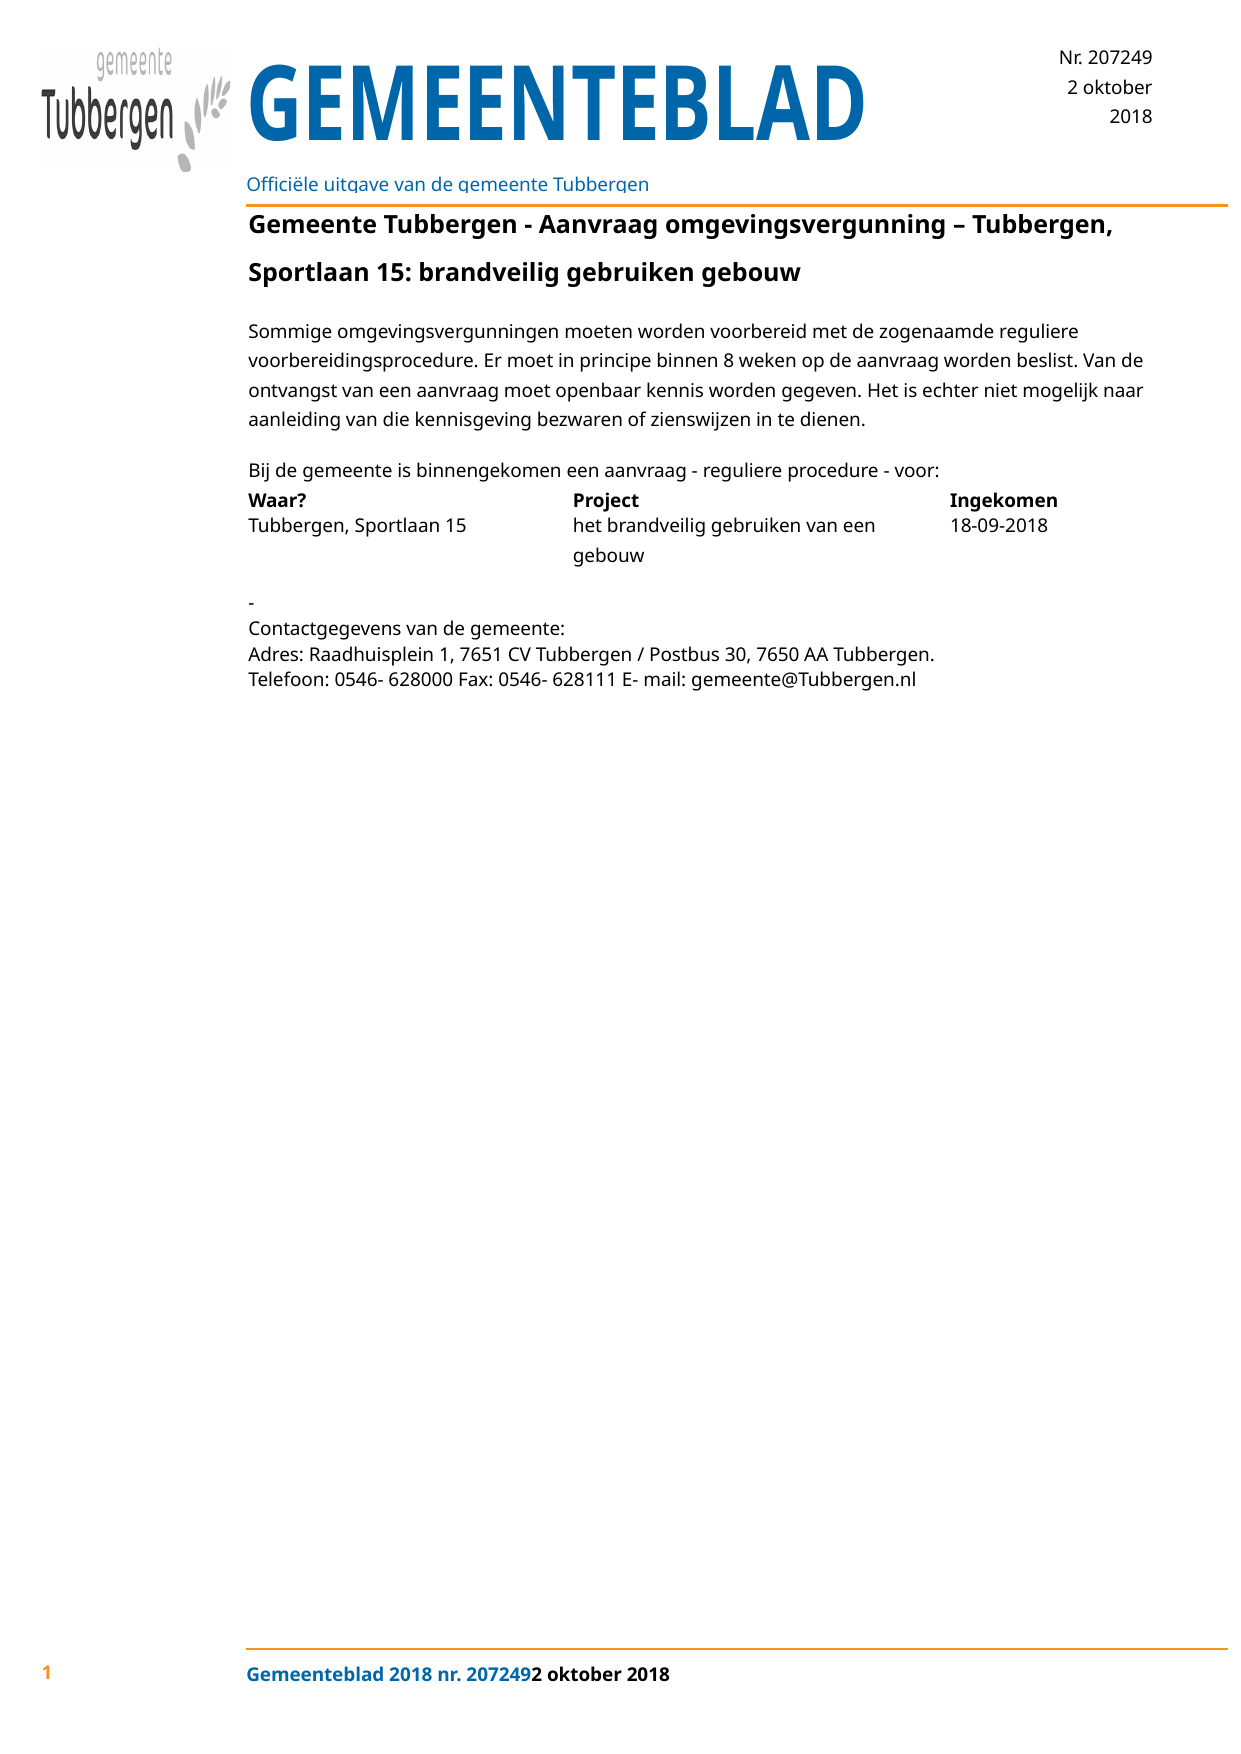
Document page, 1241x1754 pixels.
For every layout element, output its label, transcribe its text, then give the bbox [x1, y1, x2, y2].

table_cell het brandveilig gebruiken van een gebouw [573, 513, 950, 568]
text Contactgegevens van de gemeente: [248, 615, 1152, 641]
table_header Waar? [248, 487, 573, 512]
table_cell Tubbergen, Sportlaan 15 [248, 513, 573, 568]
table_header Ingekomen [950, 487, 1152, 512]
table_header Project [573, 487, 950, 512]
text Bij de gemeente is binnengekomen een aanvraag - reguliere procedure - voor: [248, 457, 1152, 483]
text - [248, 589, 1152, 615]
text Sommige omgevingsvergunningen moeten worden voorbereid met de zogenaamde reguliere voorbereidingsprocedure. Er moet in principe binnen 8 weken op de aanvraag worden beslist. Van de ontvangst van een aanvraag moet openbaar kennis worden gegeven. Het is echter niet mogelijk naar aanleiding van die kennisgeving bezwaren of zienswijzen in te dienen. [248, 318, 1152, 432]
text Adres: Raadhuisplein 1, 7651 CV Tubbergen / Postbus 30, 7650 AA Tubbergen. [248, 641, 1152, 666]
text Gemeente Tubbergen - Aanvraag omgevingsvergunning – Tubbergen, Sportlaan 15: brandveilig gebruiken gebouw [248, 207, 1152, 288]
table_cell 18-09-2018 [950, 513, 1152, 568]
picture [41, 47, 231, 172]
text Telefoon: 0546- 628000 Fax: 0546- 628111 E- mail: gemeente@Tubbergen.nl [248, 666, 1152, 692]
